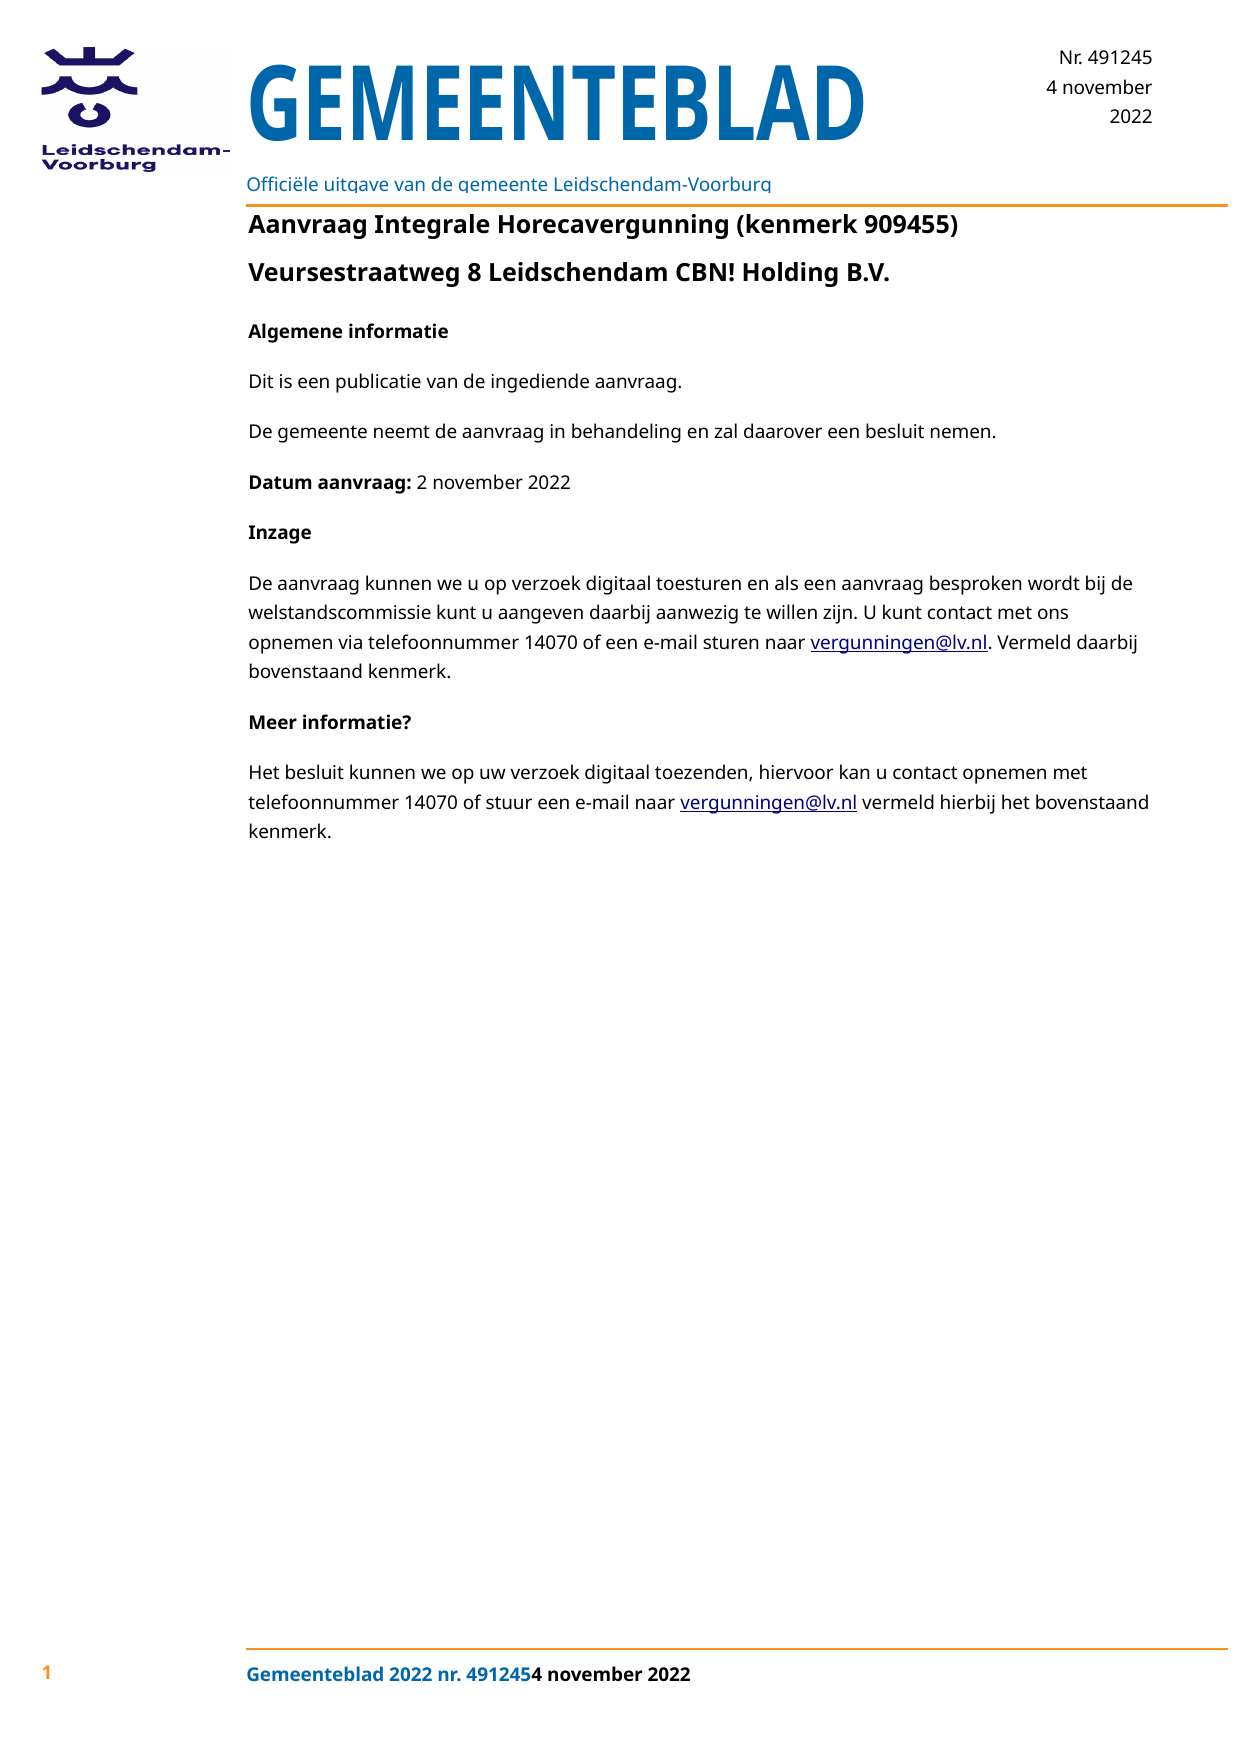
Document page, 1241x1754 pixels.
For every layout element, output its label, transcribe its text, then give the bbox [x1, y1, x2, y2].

text Aanvraag Integrale Horecavergunning (kenmerk 909455) Veursestraatweg 8 Leidschendam CBN! Holding B.V. [248, 207, 1152, 288]
text Het besluit kunnen we op uw verzoek digitaal toezenden, hiervoor kan u contact opnemen met telefoonnummer 14070 of stuur een e-mail naar vergunningen@lv.nl vermeld hierbij het bovenstaand kenmerk. [248, 759, 1152, 844]
text Algemene informatie [248, 318, 1152, 344]
text Meer informatie? [248, 709, 1152, 735]
picture [41, 47, 231, 172]
text Inzage [248, 519, 1152, 545]
text De aanvraag kunnen we u op verzoek digitaal toesturen en als een aanvraag besproken wordt bij de welstandscommissie kunt u aangeven daarbij aanwezig te willen zijn. U kunt contact met ons opnemen via telefoonnummer 14070 of een e-mail sturen naar vergunningen@lv.nl. Vermeld daarbij bovenstaand kenmerk. [248, 570, 1152, 684]
text De gemeente neemt de aanvraag in behandeling en zal daarover een besluit nemen. [248, 419, 1152, 444]
text Dit is een publicatie van de ingediende aanvraag. [248, 368, 1152, 394]
text Datum aanvraag: 2 november 2022 [248, 469, 1152, 495]
